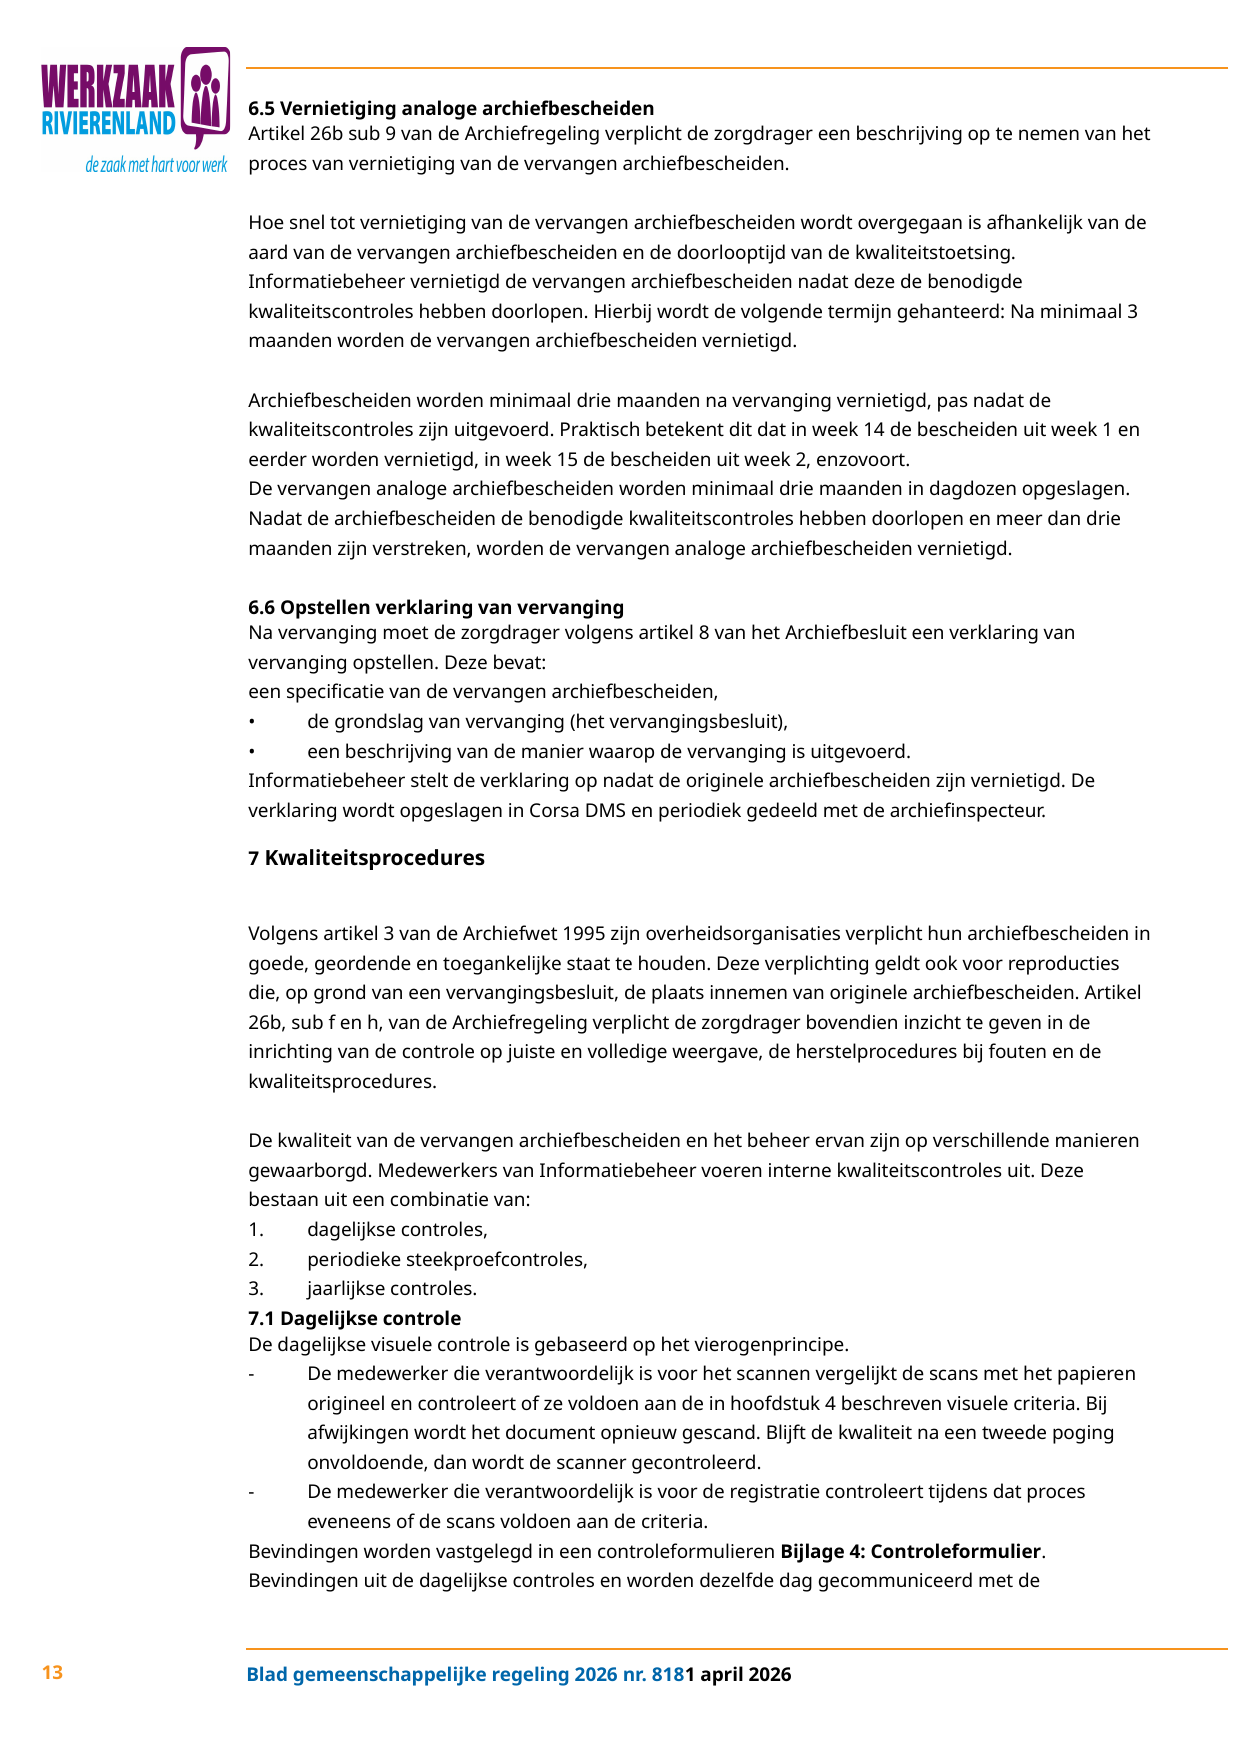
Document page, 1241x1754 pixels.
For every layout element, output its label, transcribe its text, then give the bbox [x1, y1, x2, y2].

text 6.6 Opstellen verklaring van vervanging [248, 594, 1152, 619]
list De medewerker die verantwoordelijk is voor het scannen vergelijkt de scans met het papieren origineel en controleert of ze voldoen aan de in hoofdstuk 4 beschreven visuele criteria. Bij afwijkingen wordt het document opnieuw gescand. Blijft de kwaliteit na een tweede poging onvoldoende, dan wordt de scanner gecontroleerd. [248, 1360, 1152, 1475]
text Artikel 26b sub 9 van de Archiefregeling verplicht de zorgdrager een beschrijving op te nemen van het proces van vernietiging van de vervangen archiefbescheiden. [248, 121, 1152, 176]
text Volgens artikel 3 van de Archiefwet 1995 zijn overheidsorganisaties verplicht hun archiefbescheiden in goede, geordende en toegankelijke staat te houden. Deze verplichting geldt ook voor reproducties die, op grond van een vervangingsbesluit, de plaats innemen van originele archiefbescheiden. Artikel 26b, sub f en h, van de Archiefregeling verplicht de zorgdrager bovendien inzicht te geven in de inrichting van de controle op juiste en volledige weergave, de herstelprocedures bij fouten en de kwaliteitsprocedures. [248, 920, 1152, 1094]
picture [41, 47, 231, 172]
text Na vervanging moet de zorgdrager volgens artikel 8 van het Archiefbesluit een verklaring van vervanging opstellen. Deze bevat: [248, 619, 1152, 675]
text Hoe snel tot vernietiging van de vervangen archiefbescheiden wordt overgegaan is afhankelijk van de aard van de vervangen archiefbescheiden en de doorlooptijd van de kwaliteitstoetsing. Informatiebeheer vernietigd de vervangen archiefbescheiden nadat deze de benodigde kwaliteitscontroles hebben doorlopen. Hierbij wordt de volgende termijn gehanteerd: Na minimaal 3 maanden worden de vervangen archiefbescheiden vernietigd. [248, 209, 1152, 353]
list dagelijkse controles, [248, 1216, 1152, 1242]
list periodieke steekproefcontroles, [248, 1246, 1152, 1272]
text 6.5 Vernietiging analoge archiefbescheiden [248, 95, 1152, 121]
text Archiefbescheiden worden minimaal drie maanden na vervanging vernietigd, pas nadat de kwaliteitscontroles zijn uitgevoerd. Praktisch betekent dit dat in week 14 de bescheiden uit week 1 en eerder worden vernietigd, in week 15 de bescheiden uit week 2, enzovoort. [248, 387, 1152, 472]
text De vervangen analoge archiefbescheiden worden minimaal drie maanden in dagdozen opgeslagen. Nadat de archiefbescheiden de benodigde kwaliteitscontroles hebben doorlopen en meer dan drie maanden zijn verstreken, worden de vervangen analoge archiefbescheiden vernietigd. [248, 476, 1152, 560]
list een beschrijving van de manier waarop de vervanging is uitgevoerd. [248, 738, 1152, 764]
text een specificatie van de vervangen archiefbescheiden, [248, 679, 1152, 704]
list De medewerker die verantwoordelijk is voor de registratie controleert tijdens dat proces eveneens of de scans voldoen aan de criteria. [248, 1479, 1152, 1534]
list de grondslag van vervanging (het vervangingsbesluit), [248, 708, 1152, 734]
list jaarlijkse controles. [248, 1275, 1152, 1301]
text De dagelijkse visuele controle is gebaseerd op het vierogenprincipe. [248, 1331, 1152, 1356]
text Informatiebeheer stelt de verklaring op nadat de originele archiefbescheiden zijn vernietigd. De verklaring wordt opgeslagen in Corsa DMS en periodiek gedeeld met de archiefinspecteur. [248, 767, 1152, 823]
text Bevindingen worden vastgelegd in een controleformulieren Bijlage 4: Controleformulier. Bevindingen uit de dagelijkse controles en worden dezelfde dag gecommuniceerd met de [248, 1538, 1152, 1593]
text 7 Kwaliteitsprocedures [248, 843, 1152, 871]
text De kwaliteit van de vervangen archiefbescheiden en het beheer ervan zijn op verschillende manieren gewaarborgd. Medewerkers van Informatiebeheer voeren interne kwaliteitscontroles uit. Deze bestaan uit een combinatie van: [248, 1127, 1152, 1212]
text 7.1 Dagelijkse controle [248, 1305, 1152, 1331]
